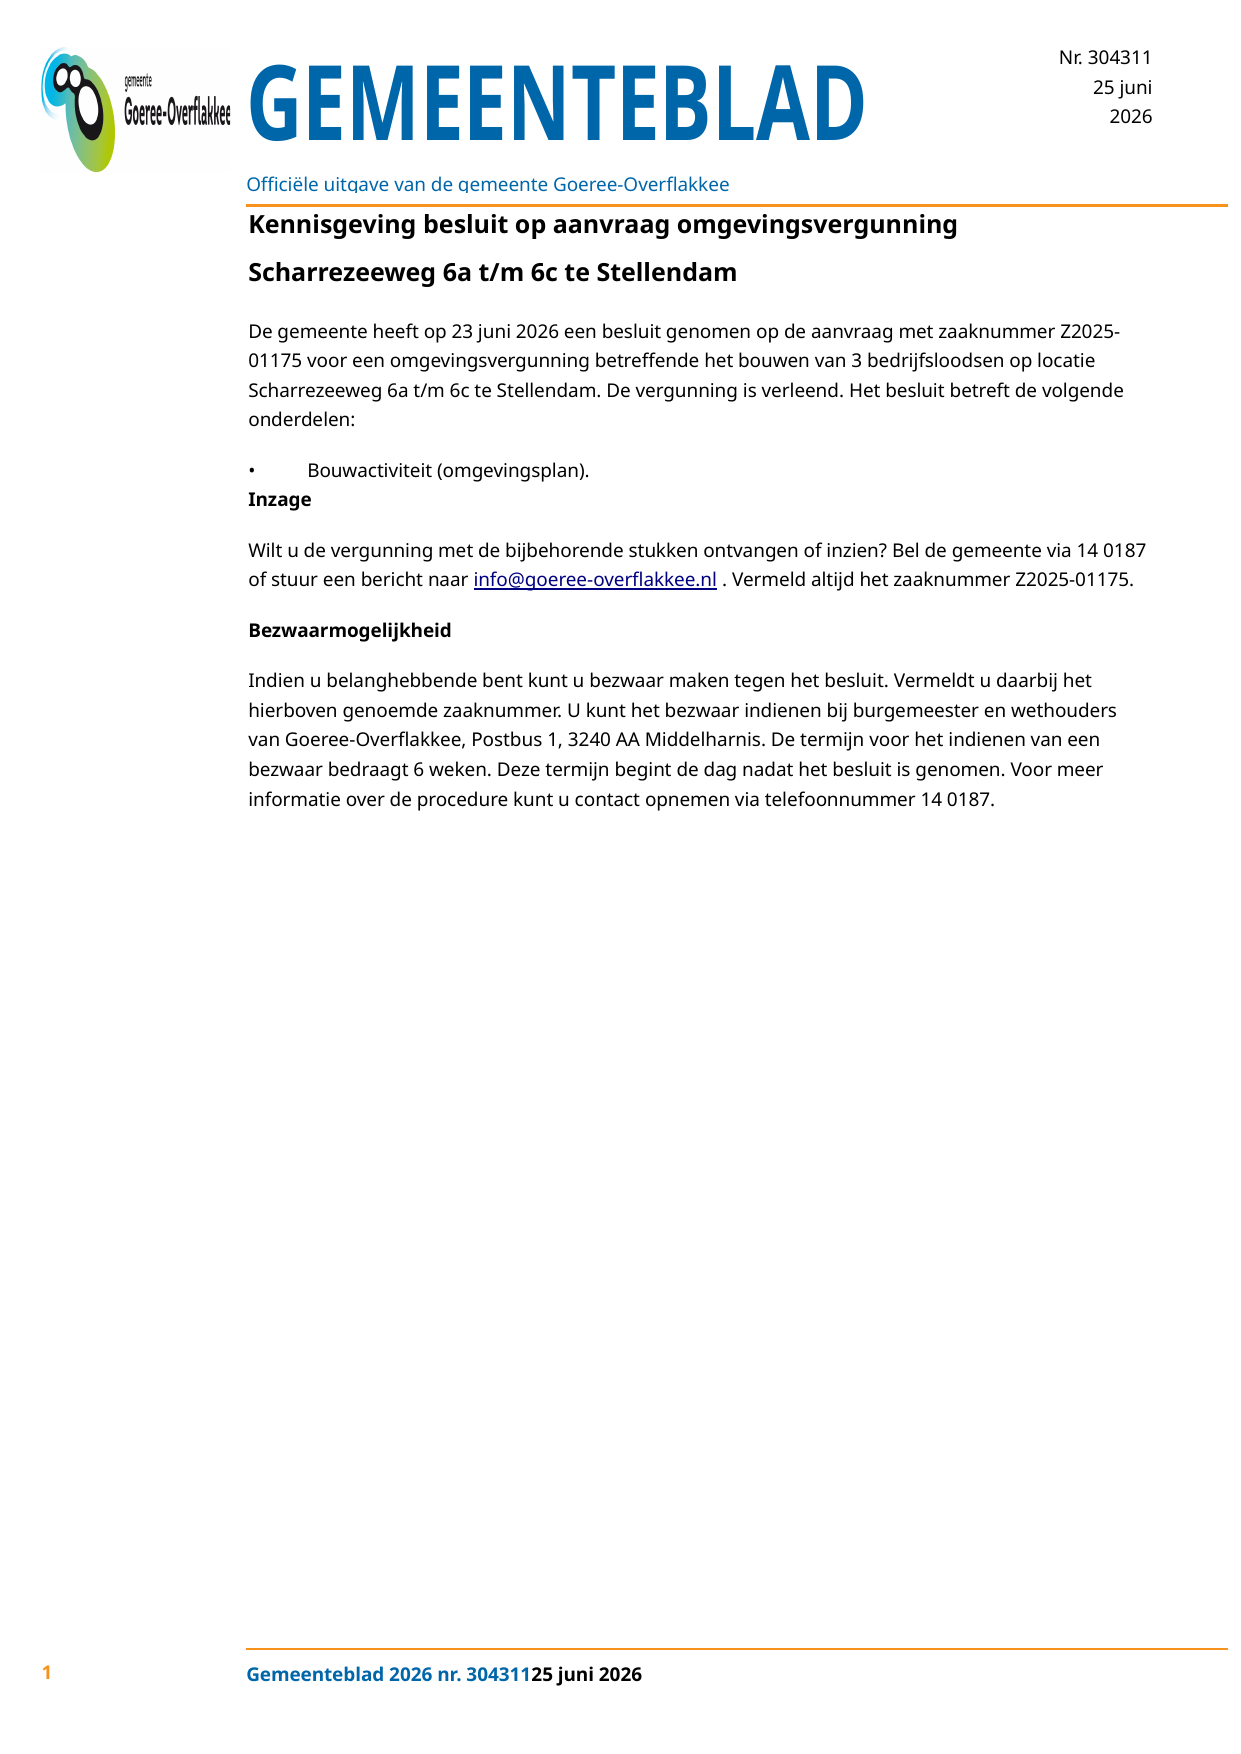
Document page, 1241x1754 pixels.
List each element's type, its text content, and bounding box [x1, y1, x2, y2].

text Kennisgeving besluit op aanvraag omgevingsvergunning Scharrezeeweg 6a t/m 6c te Stellendam [248, 207, 1152, 288]
text De gemeente heeft op 23 juni 2026 een besluit genomen op de aanvraag met zaaknummer Z2025-01175 voor een omgevingsvergunning betreffende het bouwen van 3 bedrijfsloodsen op locatie Scharrezeeweg 6a t/m 6c te Stellendam. De vergunning is verleend. Het besluit betreft de volgende onderdelen: [248, 318, 1152, 432]
text Wilt u de vergunning met de bijbehorende stukken ontvangen of inzien? Bel de gemeente via 14 0187 of stuur een bericht naar info@goeree-overflakkee.nl . Vermeld altijd het zaaknummer Z2025-01175. [248, 537, 1152, 592]
list Bouwactiviteit (omgevingsplan). [248, 457, 1152, 483]
picture [41, 47, 231, 172]
text Indien u belanghebbende bent kunt u bezwaar maken tegen het besluit. Vermeldt u daarbij het hierboven genoemde zaaknummer. U kunt het bezwaar indienen bij burgemeester en wethouders van Goeree-Overflakkee, Postbus 1, 3240 AA Middelharnis. De termijn voor het indienen van een bezwaar bedraagt 6 weken. Deze termijn begint de dag nadat het besluit is genomen. Voor meer informatie over de procedure kunt u contact opnemen via telefoonnummer 14 0187. [248, 667, 1152, 812]
text Bezwaarmogelijkheid [248, 617, 1152, 643]
text Inzage [248, 487, 1152, 512]
